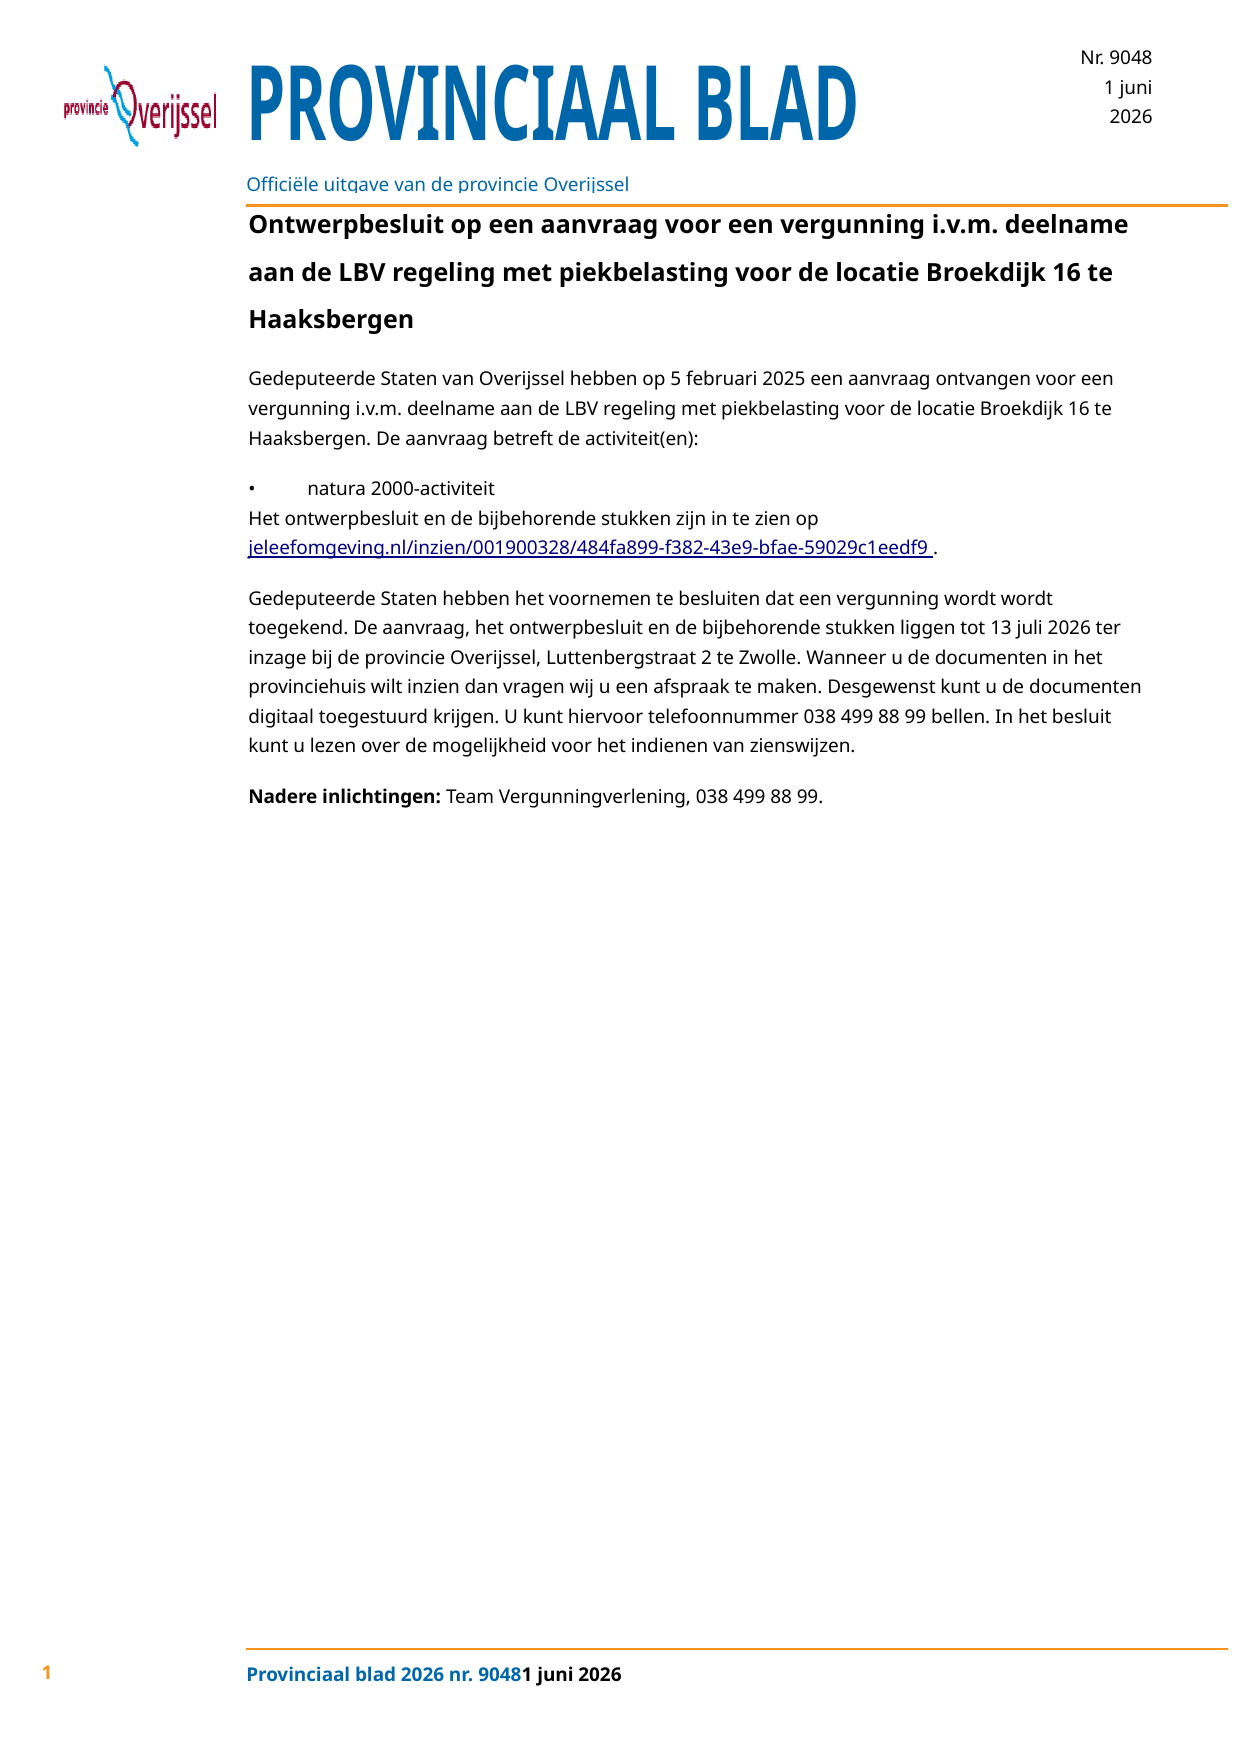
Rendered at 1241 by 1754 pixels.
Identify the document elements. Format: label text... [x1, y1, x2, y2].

text Gedeputeerde Staten hebben het voornemen te besluiten dat een vergunning wordt wordt toegekend. De aanvraag, het ontwerpbesluit en de bijbehorende stukken liggen tot 13 juli 2026 ter inzage bij de provincie Overijssel, Luttenbergstraat 2 te Zwolle. Wanneer u de documenten in het provinciehuis wilt inzien dan vragen wij u een afspraak te maken. Desgewenst kunt u de documenten digitaal toegestuurd krijgen. U kunt hiervoor telefoonnummer 038 499 88 99 bellen. In het besluit kunt u lezen over de mogelijkheid voor het indienen van zienswijzen. [248, 585, 1152, 758]
picture [41, 47, 231, 172]
list natura 2000-activiteit [248, 475, 1152, 501]
text Nadere inlichtingen: Team Vergunningverlening, 038 499 88 99. [248, 783, 1152, 809]
text Gedeputeerde Staten van Overijssel hebben op 5 februari 2025 een aanvraag ontvangen voor een vergunning i.v.m. deelname aan de LBV regeling met piekbelasting voor de locatie Broekdijk 16 te Haaksbergen. De aanvraag betreft de activiteit(en): [248, 366, 1152, 450]
text Het ontwerpbesluit en de bijbehorende stukken zijn in te zien op jeleefomgeving.nl/inzien/001900328/484fa899-f382-43e9-bfae-59029c1eedf9 . [248, 505, 1152, 560]
text Ontwerpbesluit op een aanvraag voor een vergunning i.v.m. deelname aan de LBV regeling met piekbelasting voor de locatie Broekdijk 16 te Haaksbergen [248, 207, 1152, 336]
